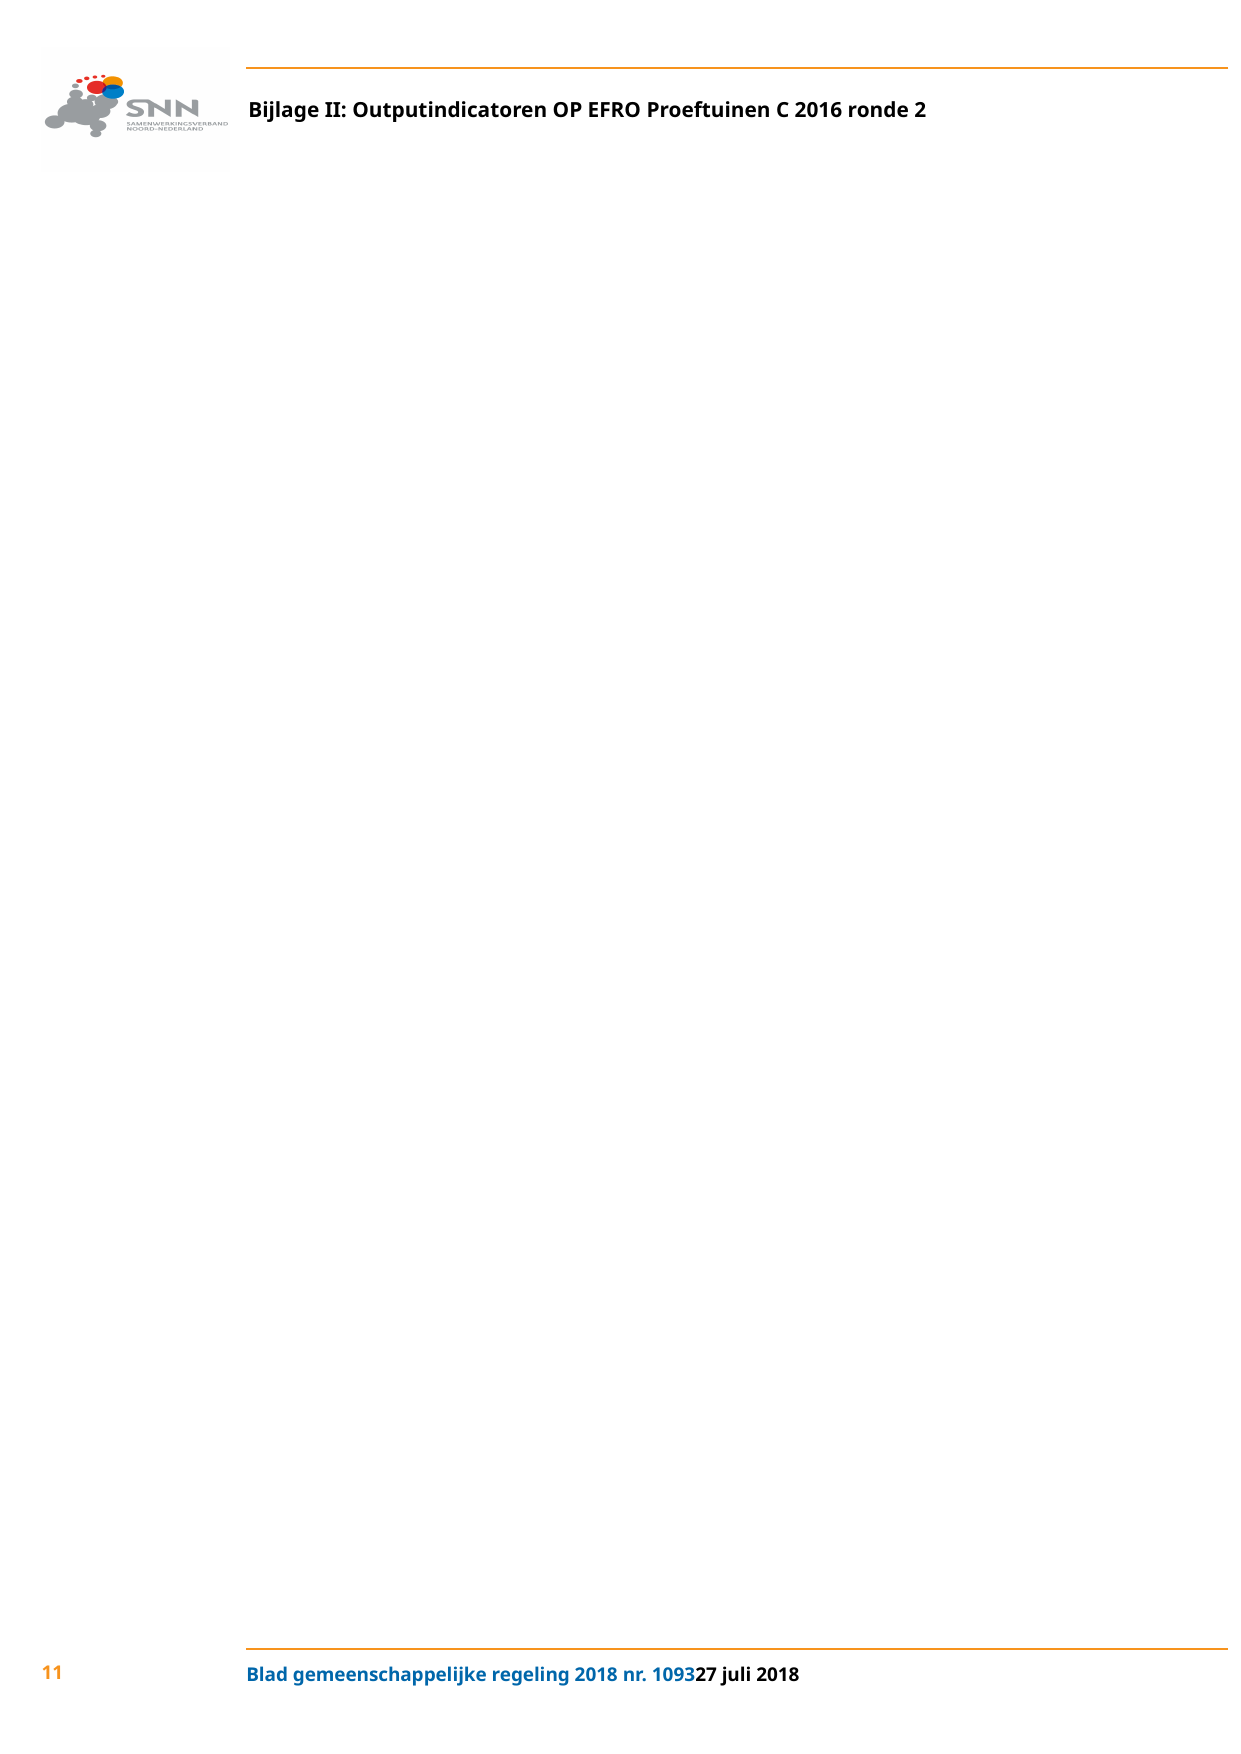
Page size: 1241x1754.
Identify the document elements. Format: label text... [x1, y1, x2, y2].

picture [41, 47, 231, 172]
text Bijlage II: Outputindicatoren OP EFRO Proeftuinen C 2016 ronde 2 [248, 95, 1152, 123]
